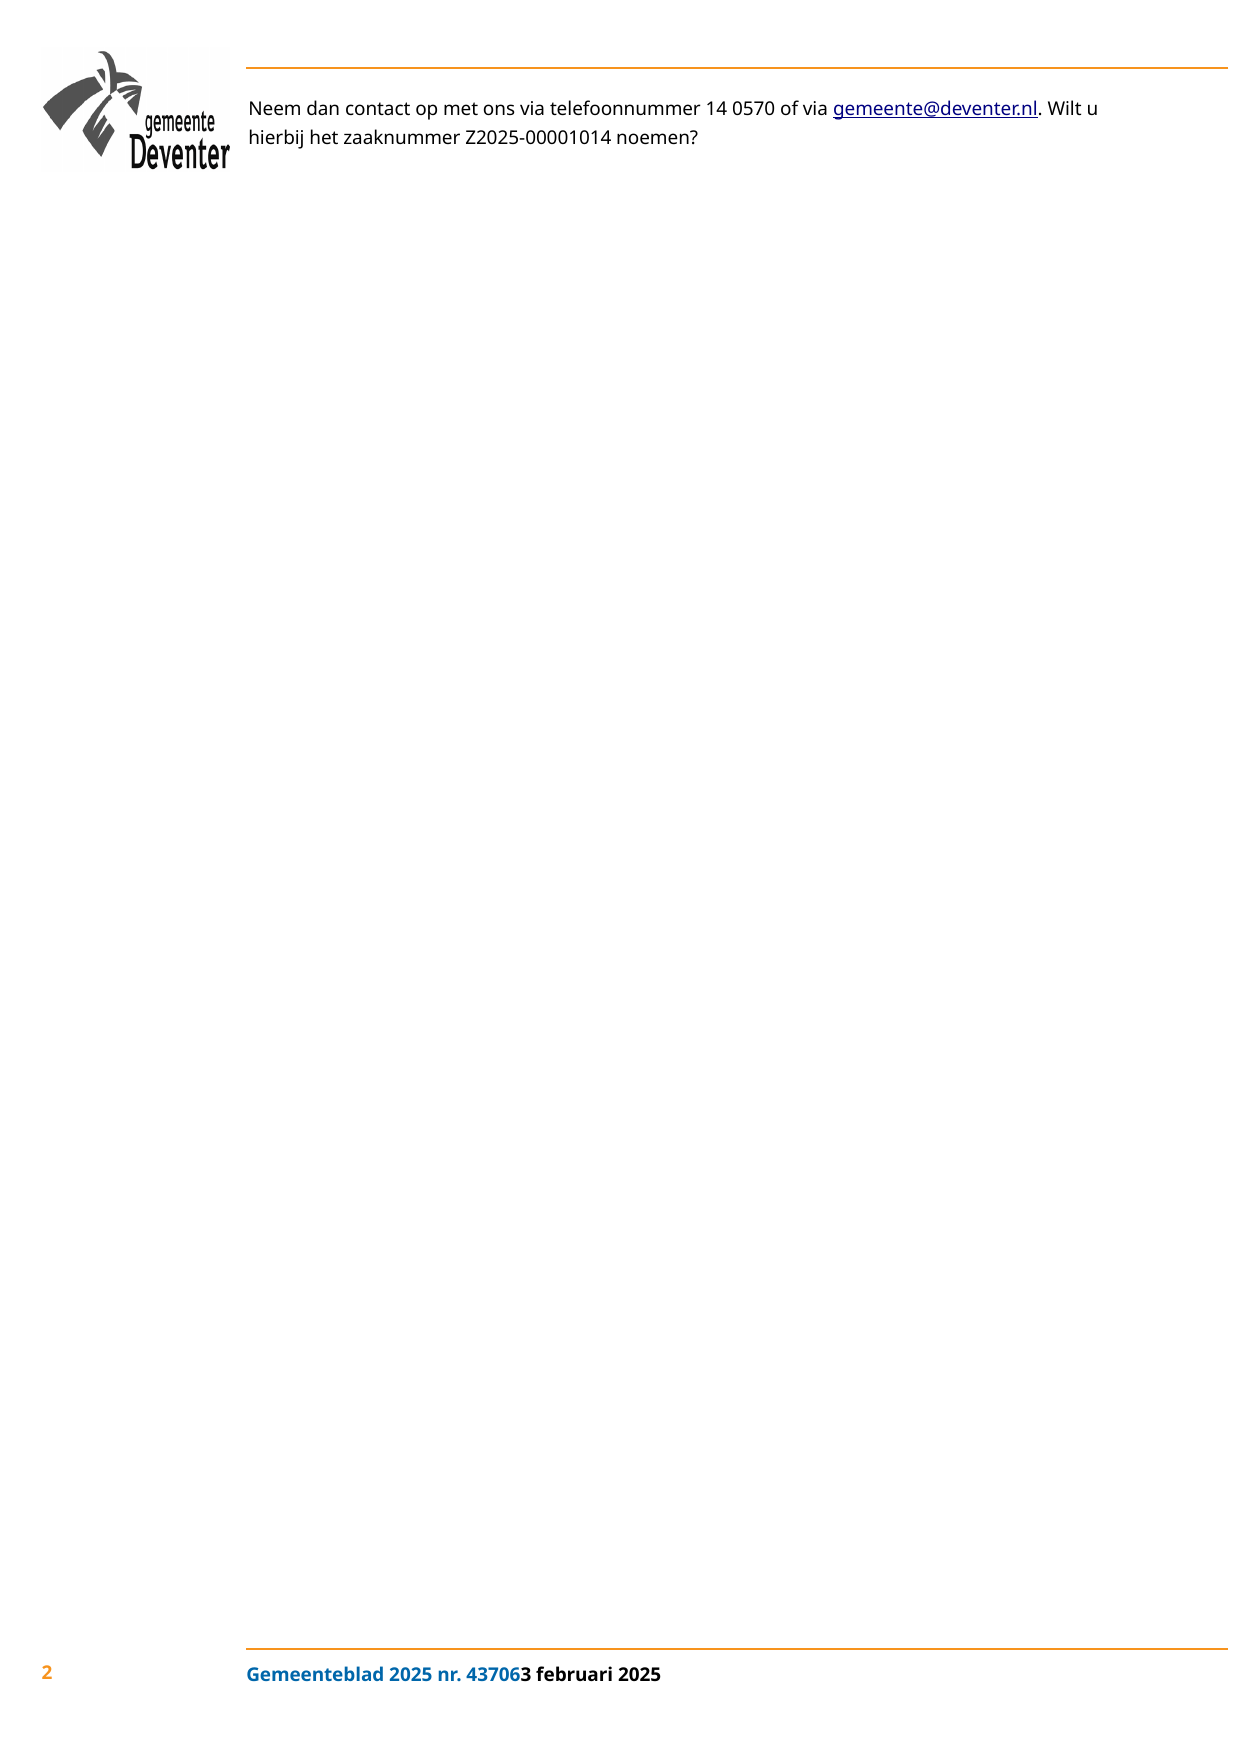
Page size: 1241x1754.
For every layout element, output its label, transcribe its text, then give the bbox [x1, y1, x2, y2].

picture [41, 47, 231, 172]
text Neem dan contact op met ons via telefoonnummer 14 0570 of via gemeente@deventer.nl. Wilt u hierbij het zaaknummer Z2025-00001014 noemen? [248, 95, 1152, 150]
